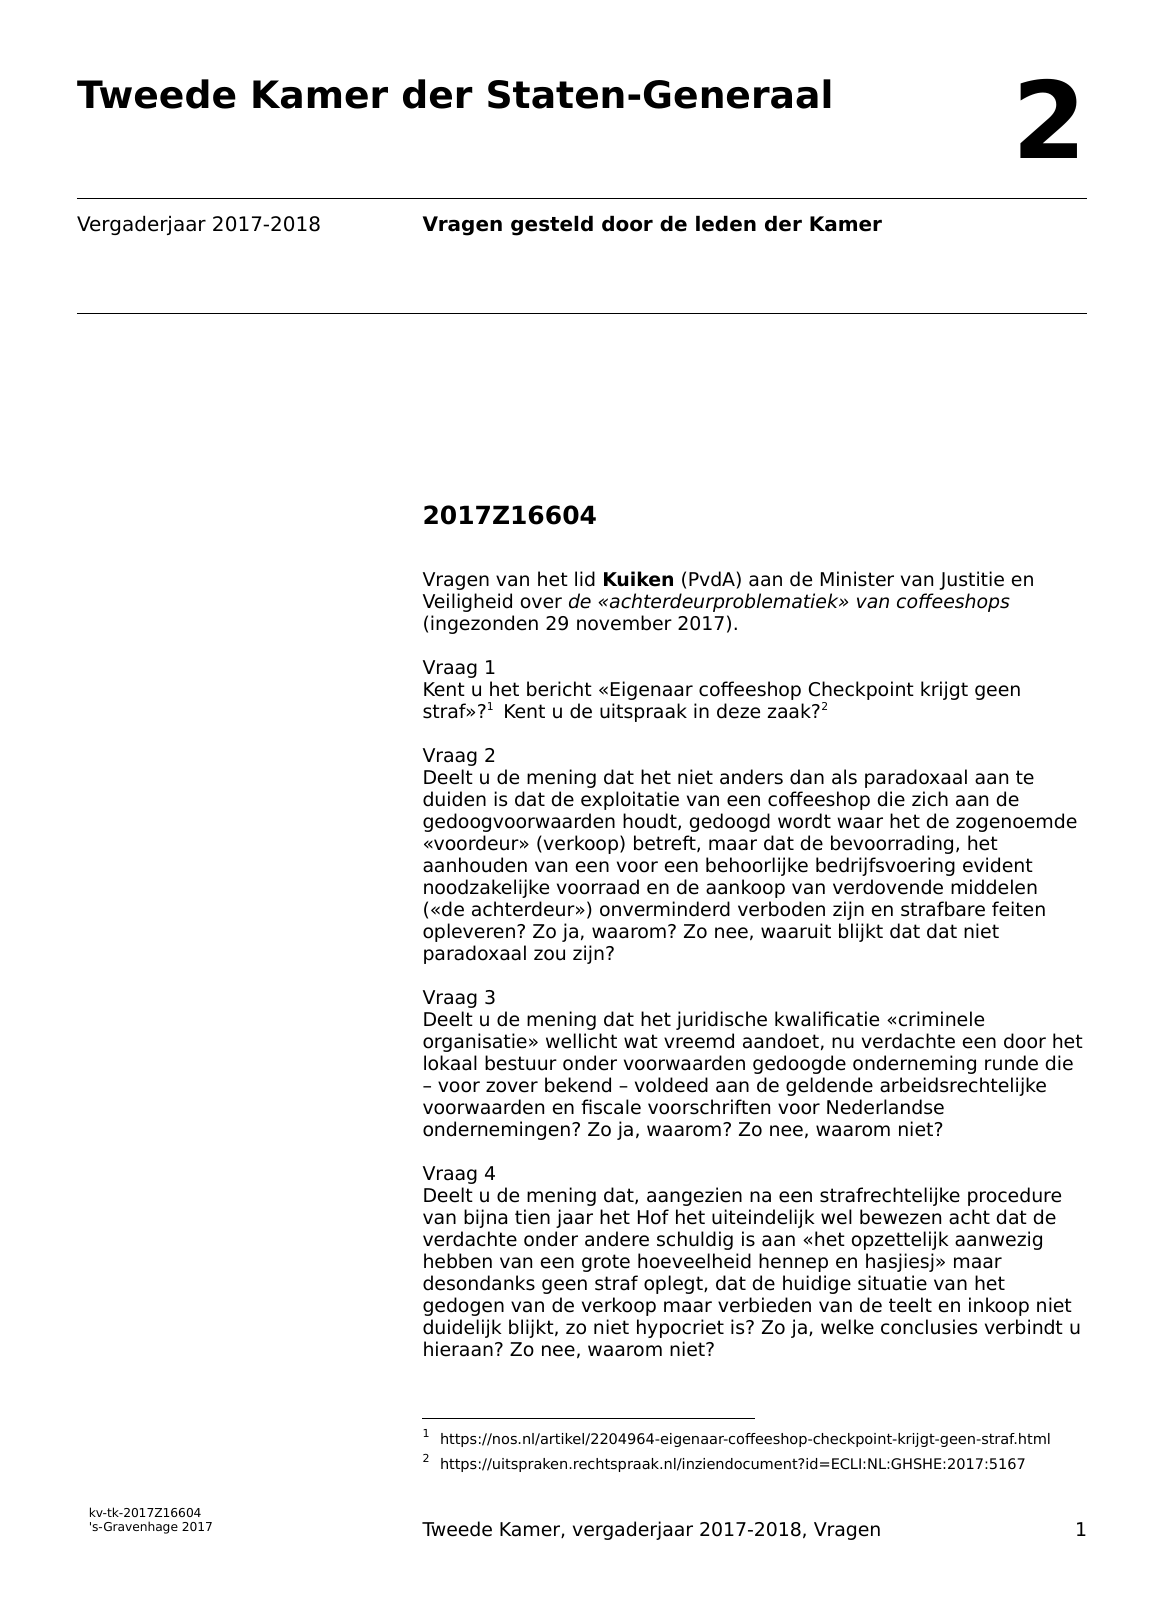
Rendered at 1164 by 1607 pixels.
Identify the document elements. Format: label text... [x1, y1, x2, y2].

text https://nos.nl/artikel/2204964-eigenaar-coffeeshop-checkpoint-krijgt-geen-straf.html [422, 1427, 1087, 1449]
text Vraag 2 [422, 745, 1087, 767]
text Deelt u de mening dat het niet anders dan als paradoxaal aan te duiden is dat de exploitatie van een coffeeshop die zich aan de gedoogvoorwaarden houdt, gedoogd wordt waar het de zogenoemde «voordeur» (verkoop) betreft, maar dat de bevoorrading, het aanhouden van een voor een behoorlijke bedrijfsvoering evident noodzakelijke voorraad en de aankoop van verdovende middelen («de achterdeur») onverminderd verboden zijn en strafbare feiten opleveren? Zo ja, waarom? Zo nee, waaruit blijkt dat dat niet paradoxaal zou zijn? [422, 767, 1087, 965]
table_header Tweede Kamer der Staten-Generaal [77, 59, 886, 198]
table_cell Vragen gesteld door de leden der Kamer [422, 199, 1087, 313]
text 2017Z16604 [422, 501, 1087, 531]
text https://uitspraken.rechtspraak.nl/inziendocument?id=ECLI:NL:GHSHE:2017:5167 [422, 1452, 1087, 1474]
text Deelt u de mening dat het juridische kwalificatie «criminele organisatie» wellicht wat vreemd aandoet, nu verdachte een door het lokaal bestuur onder voorwaarden gedoogde onderneming runde die – voor zover bekend – voldeed aan de geldende arbeidsrechtelijke voorwaarden en fiscale voorschriften voor Nederlandse ondernemingen? Zo ja, waarom? Zo nee, waarom niet? [422, 1009, 1087, 1141]
text Deelt u de mening dat, aangezien na een strafrechtelijke procedure van bijna tien jaar het Hof het uiteindelijk wel bewezen acht dat de verdachte onder andere schuldig is aan «het opzettelijk aanwezig hebben van een grote hoeveelheid hennep en hasjiesj» maar desondanks geen straf oplegt, dat de huidige situatie van het gedogen van de verkoop maar verbieden van de teelt en inkoop niet duidelijk blijkt, zo niet hypocriet is? Zo ja, welke conclusies verbindt u hieraan? Zo nee, waarom niet? [422, 1185, 1087, 1361]
text Kent u het bericht «Eigenaar coffeeshop Checkpoint krijgt geen straf»? Kent u de uitspraak in deze zaak? [422, 679, 1087, 723]
table_cell Vergaderjaar 2017-2018 [77, 199, 422, 313]
text Vraag 1 [422, 657, 1087, 679]
text Vraag 4 [422, 1163, 1087, 1185]
text Vraag 3 [422, 987, 1087, 1009]
text Vragen van het lid Kuiken (PvdA) aan de Minister van Justitie en Veiligheid over de «achterdeurproblematiek» van coffeeshops (ingezonden 29 november 2017). [422, 569, 1087, 635]
text kv-tk-2017Z16604 [88, 1506, 323, 1520]
table_header 2 [886, 59, 1087, 198]
text 's-Gravenhage 2017 [88, 1520, 323, 1534]
